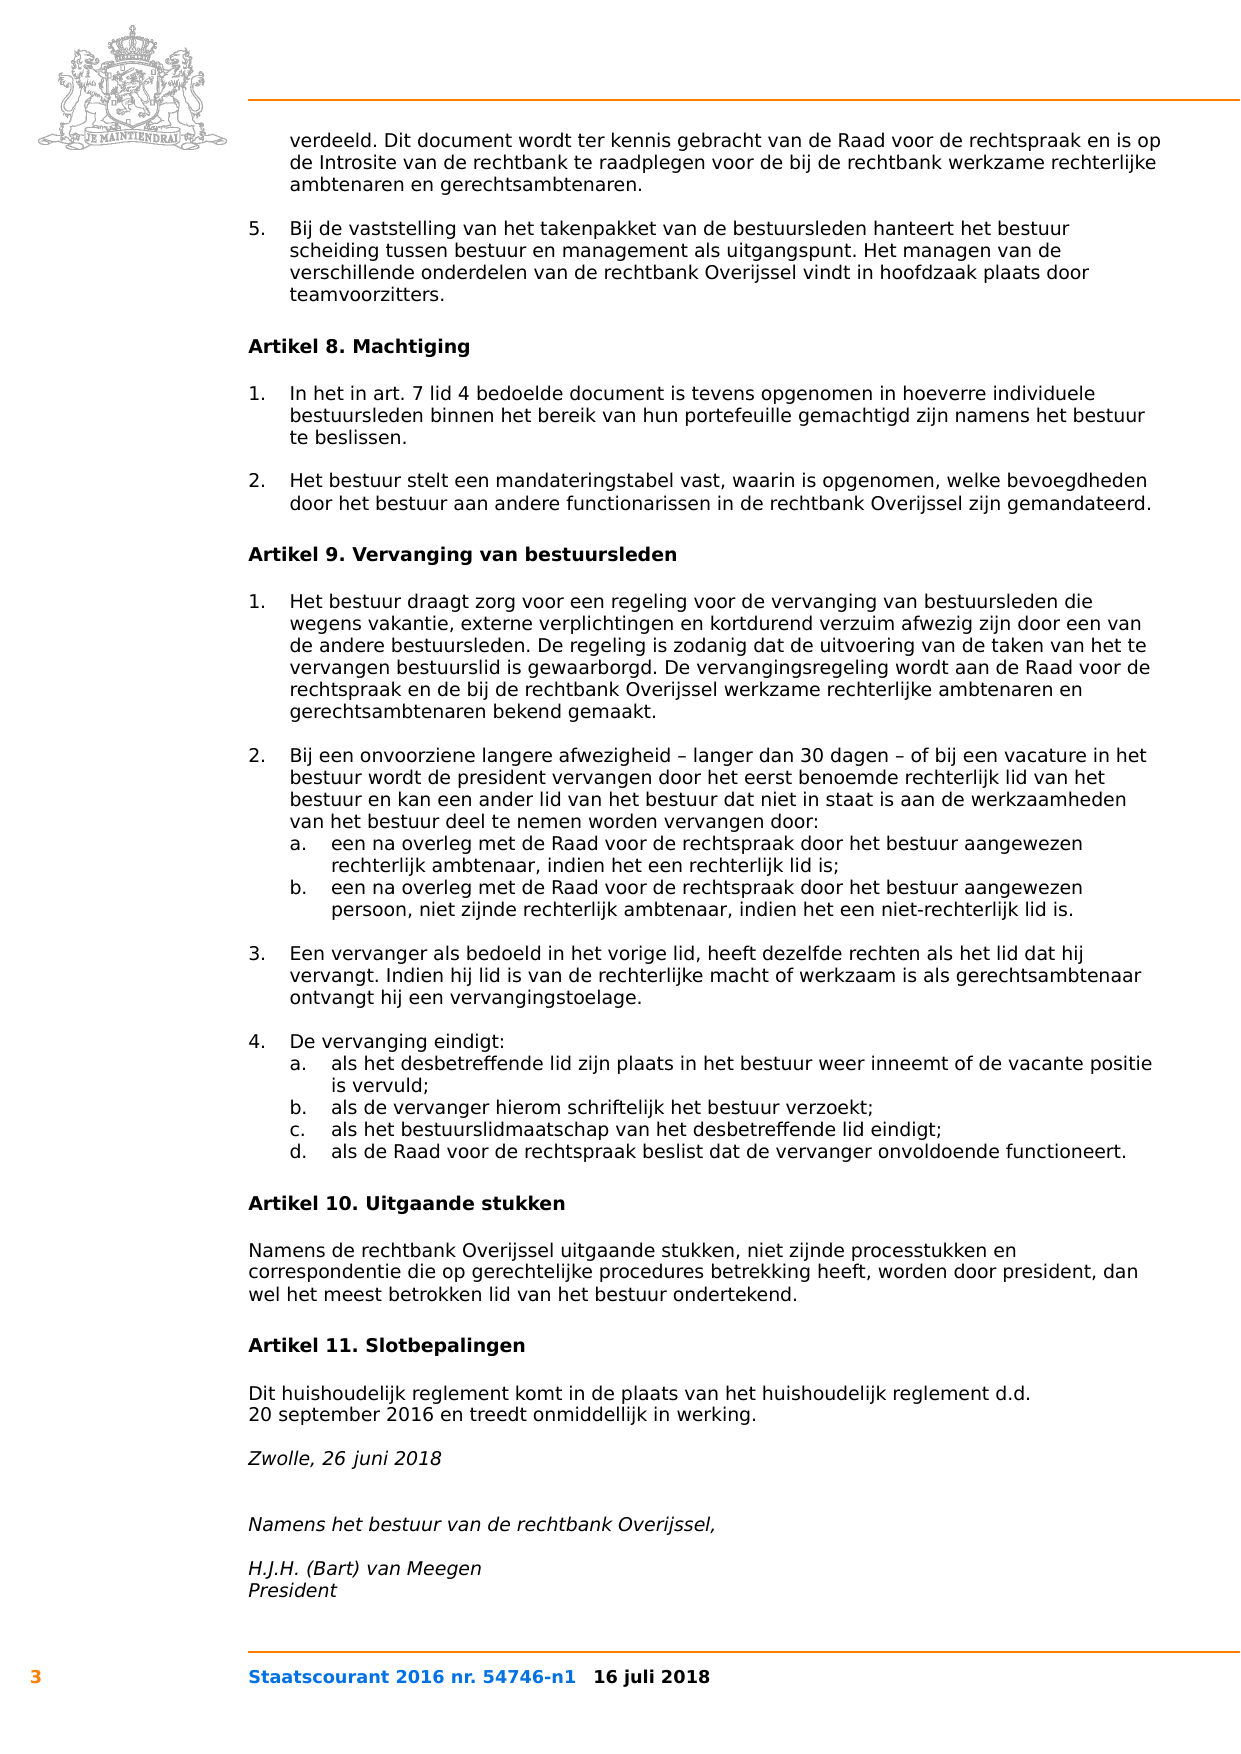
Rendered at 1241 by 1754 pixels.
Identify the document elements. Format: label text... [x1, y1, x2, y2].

subtitle Artikel 11. Slotbepalingen [248, 1335, 1163, 1357]
subtitle Artikel 8. Machtiging [248, 336, 1163, 358]
text 3. Een vervanger als bedoeld in het vorige lid, heeft dezelfde rechten als het lid dat hij vervangt. Indien hij lid is van de rechterlijke macht of werkzaam is als gerechtsambtenaar ontvangt hij een vervangingstoelage. [248, 943, 1163, 1009]
text Namens het bestuur van de rechtbank Overijssel, H.J.H. (Bart) van Meegen President [248, 1492, 1163, 1602]
text 2. Het bestuur stelt een mandateringstabel vast, waarin is opgenomen, welke bevoegdheden door het bestuur aan andere functionarissen in de rechtbank Overijssel zijn gemandateerd. [248, 470, 1163, 514]
text b. een na overleg met de Raad voor de rechtspraak door het bestuur aangewezen persoon, niet zijnde rechterlijk ambtenaar, indien het een niet-rechterlijk lid is. [289, 877, 1163, 921]
text 4. De vervanging eindigt: [248, 1031, 1163, 1053]
text Dit huishoudelijk reglement komt in de plaats van het huishoudelijk reglement d.d. 20 september 2016 en treedt onmiddellijk in werking. [248, 1382, 1163, 1426]
text verdeeld. Dit document wordt ter kennis gebracht van de Raad voor de rechtspraak en is op de Introsite van de rechtbank te raadplegen voor de bij de rechtbank werkzame rechterlijke ambtenaren en gerechtsambtenaren. [248, 130, 1163, 196]
text Namens de rechtbank Overijssel uitgaande stukken, niet zijnde processtukken en correspondentie die op gerechtelijke procedures betrekking heeft, worden door president, dan wel het meest betrokken lid van het bestuur ondertekend. [248, 1239, 1163, 1305]
text 1. Het bestuur draagt zorg voor een regeling voor de vervanging van bestuursleden die wegens vakantie, externe verplichtingen en kortdurend verzuim afwezig zijn door een van de andere bestuursleden. De regeling is zodanig dat de uitvoering van de taken van het te vervangen bestuurslid is gewaarborgd. De vervangingsregeling wordt aan de Raad voor de rechtspraak en de bij de rechtbank Overijssel werkzame rechterlijke ambtenaren en gerechtsambtenaren bekend gemaakt. [248, 591, 1163, 723]
text a. als het desbetreffende lid zijn plaats in het bestuur weer inneemt of de vacante positie is vervuld; [289, 1053, 1163, 1097]
picture [38, 25, 227, 150]
text b. als de vervanger hierom schriftelijk het bestuur verzoekt; [289, 1097, 1163, 1118]
text c. als het bestuurslidmaatschap van het desbetreffende lid eindigt; [289, 1118, 1163, 1141]
subtitle Artikel 10. Uitgaande stukken [248, 1192, 1163, 1214]
text d. als de Raad voor de rechtspraak beslist dat de vervanger onvoldoende functioneert. [289, 1141, 1163, 1162]
text Zwolle, 26 juni 2018 [248, 1448, 1163, 1470]
text a. een na overleg met de Raad voor de rechtspraak door het bestuur aangewezen rechterlijk ambtenaar, indien het een rechterlijk lid is; [289, 833, 1163, 877]
text 1. In het in art. 7 lid 4 bedoelde document is tevens opgenomen in hoeverre individuele bestuursleden binnen het bereik van hun portefeuille gemachtigd zijn namens het bestuur te beslissen. [248, 383, 1163, 448]
subtitle Artikel 9. Vervanging van bestuursleden [248, 544, 1163, 566]
text 2. Bij een onvoorziene langere afwezigheid – langer dan 30 dagen – of bij een vacature in het bestuur wordt de president vervangen door het eerst benoemde rechterlijk lid van het bestuur en kan een ander lid van het bestuur dat niet in staat is aan de werkzaamheden van het bestuur deel te nemen worden vervangen door: [248, 745, 1163, 833]
text 5. Bij de vaststelling van het takenpakket van de bestuursleden hanteert het bestuur scheiding tussen bestuur en management als uitgangspunt. Het managen van de verschillende onderdelen van de rechtbank Overijssel vindt in hoofdzaak plaats door teamvoorzitters. [248, 218, 1163, 306]
